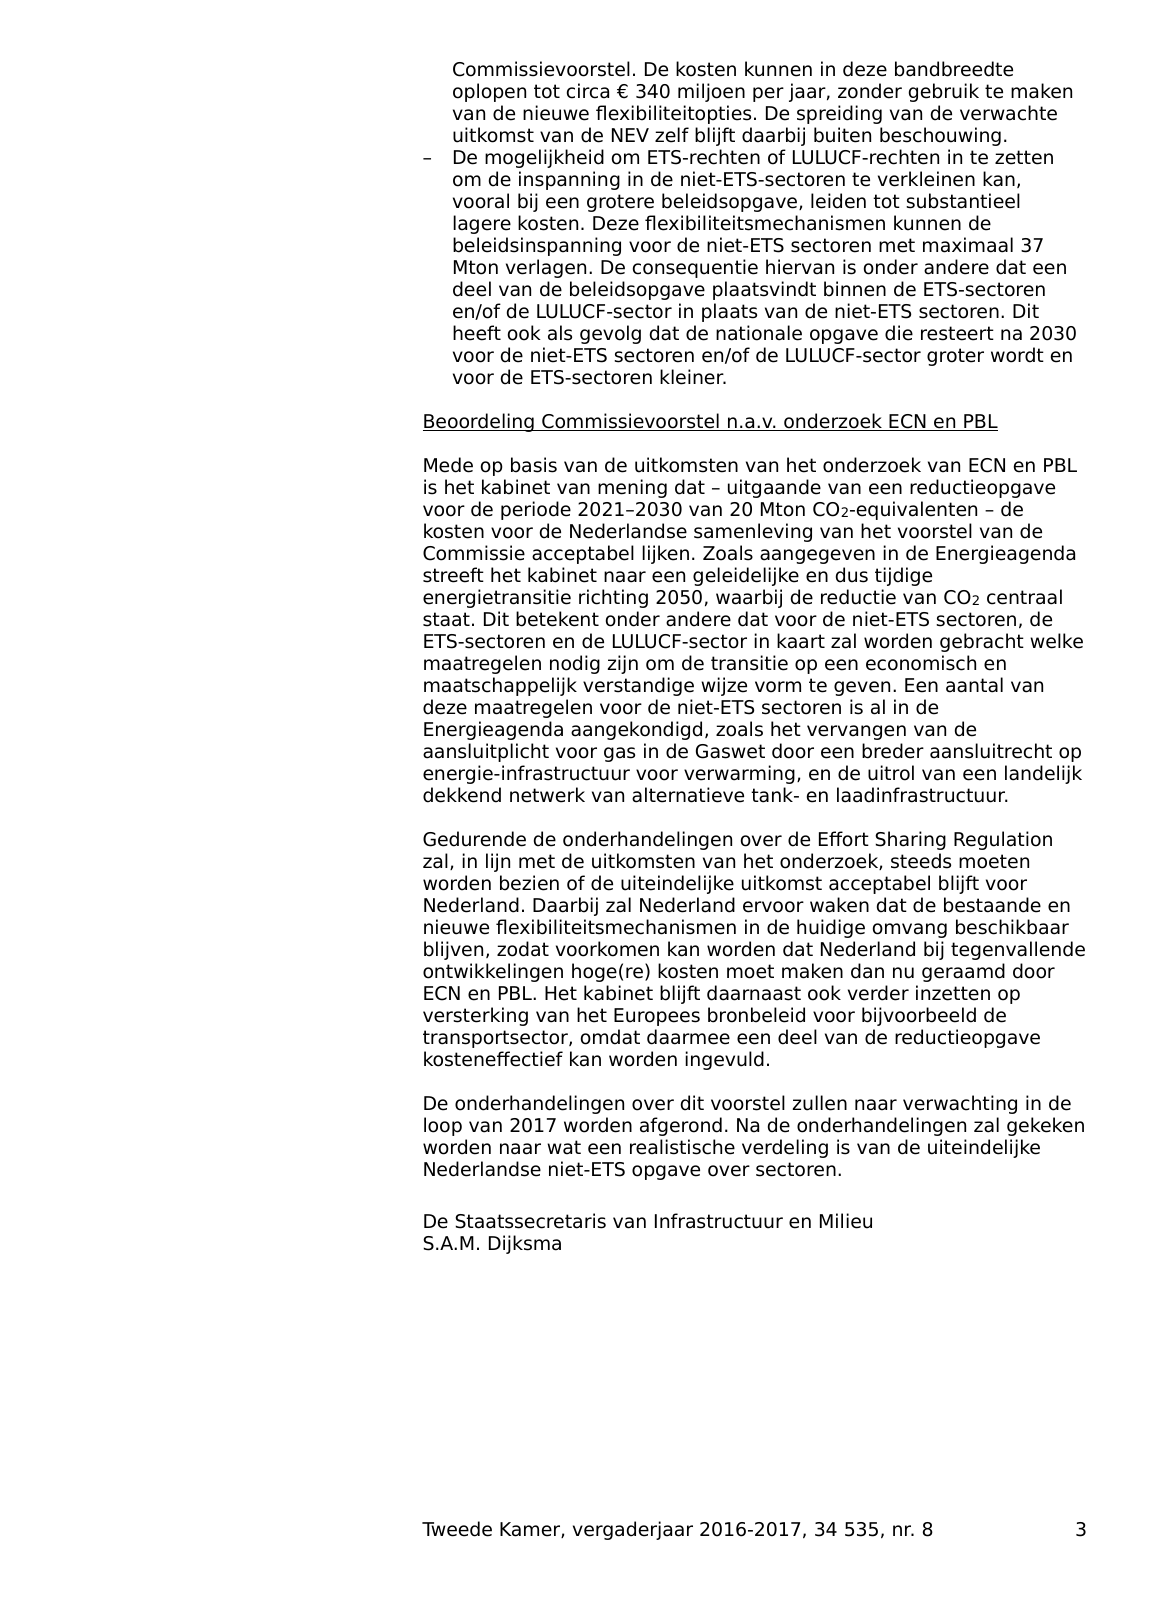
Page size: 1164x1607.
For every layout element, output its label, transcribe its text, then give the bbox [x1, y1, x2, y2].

text – De mogelijkheid om ETS-rechten of LULUCF-rechten in te zetten om de inspanning in de niet-ETS-sectoren te verkleinen kan, vooral bij een grotere beleidsopgave, leiden tot substantieel lagere kosten. Deze flexibiliteitsmechanismen kunnen de beleidsinspanning voor de niet-ETS sectoren met maximaal 37 Mton verlagen. De consequentie hiervan is onder andere dat een deel van de beleidsopgave plaatsvindt binnen de ETS-sectoren en/of de LULUCF-sector in plaats van de niet-ETS sectoren. Dit heeft ook als gevolg dat de nationale opgave die resteert na 2030 voor de niet-ETS sectoren en/of de LULUCF-sector groter wordt en voor de ETS-sectoren kleiner. [422, 147, 1087, 389]
text De Staatssecretaris van Infrastructuur en Milieu S.A.M. Dijksma [422, 1211, 1087, 1255]
text Commissievoorstel. De kosten kunnen in deze bandbreedte oplopen tot circa € 340 miljoen per jaar, zonder gebruik te maken van de nieuwe flexibiliteitopties. De spreiding van de verwachte uitkomst van de NEV zelf blijft daarbij buiten beschouwing. [422, 59, 1087, 147]
text De onderhandelingen over dit voorstel zullen naar verwachting in de loop van 2017 worden afgerond. Na de onderhandelingen zal gekeken worden naar wat een realistische verdeling is van de uiteindelijke Nederlandse niet-ETS opgave over sectoren. [422, 1093, 1087, 1181]
subtitle Beoordeling Commissievoorstel n.a.v. onderzoek ECN en PBL [422, 411, 1087, 433]
text Gedurende de onderhandelingen over de Effort Sharing Regulation zal, in lijn met de uitkomsten van het onderzoek, steeds moeten worden bezien of de uiteindelijke uitkomst acceptabel blijft voor Nederland. Daarbij zal Nederland ervoor waken dat de bestaande en nieuwe flexibiliteitsmechanismen in de huidige omvang beschikbaar blijven, zodat voorkomen kan worden dat Nederland bij tegenvallende ontwikkelingen hoge(re) kosten moet maken dan nu geraamd door ECN en PBL. Het kabinet blijft daarnaast ook verder inzetten op versterking van het Europees bronbeleid voor bijvoorbeeld de transportsector, omdat daarmee een deel van de reductieopgave kosteneffectief kan worden ingevuld. [422, 829, 1087, 1071]
text Mede op basis van de uitkomsten van het onderzoek van ECN en PBL is het kabinet van mening dat – uitgaande van een reductieopgave voor de periode 2021–2030 van 20 Mton CO2-equivalenten – de kosten voor de Nederlandse samenleving van het voorstel van de Commissie acceptabel lijken. Zoals aangegeven in de Energieagenda streeft het kabinet naar een geleidelijke en dus tijdige energietransitie richting 2050, waarbij de reductie van CO2 centraal staat. Dit betekent onder andere dat voor de niet-ETS sectoren, de ETS-sectoren en de LULUCF-sector in kaart zal worden gebracht welke maatregelen nodig zijn om de transitie op een economisch en maatschappelijk verstandige wijze vorm te geven. Een aantal van deze maatregelen voor de niet-ETS sectoren is al in de Energieagenda aangekondigd, zoals het vervangen van de aansluitplicht voor gas in de Gaswet door een breder aansluitrecht op energie-infrastructuur voor verwarming, en de uitrol van een landelijk dekkend netwerk van alternatieve tank- en laadinfrastructuur. [422, 455, 1087, 807]
